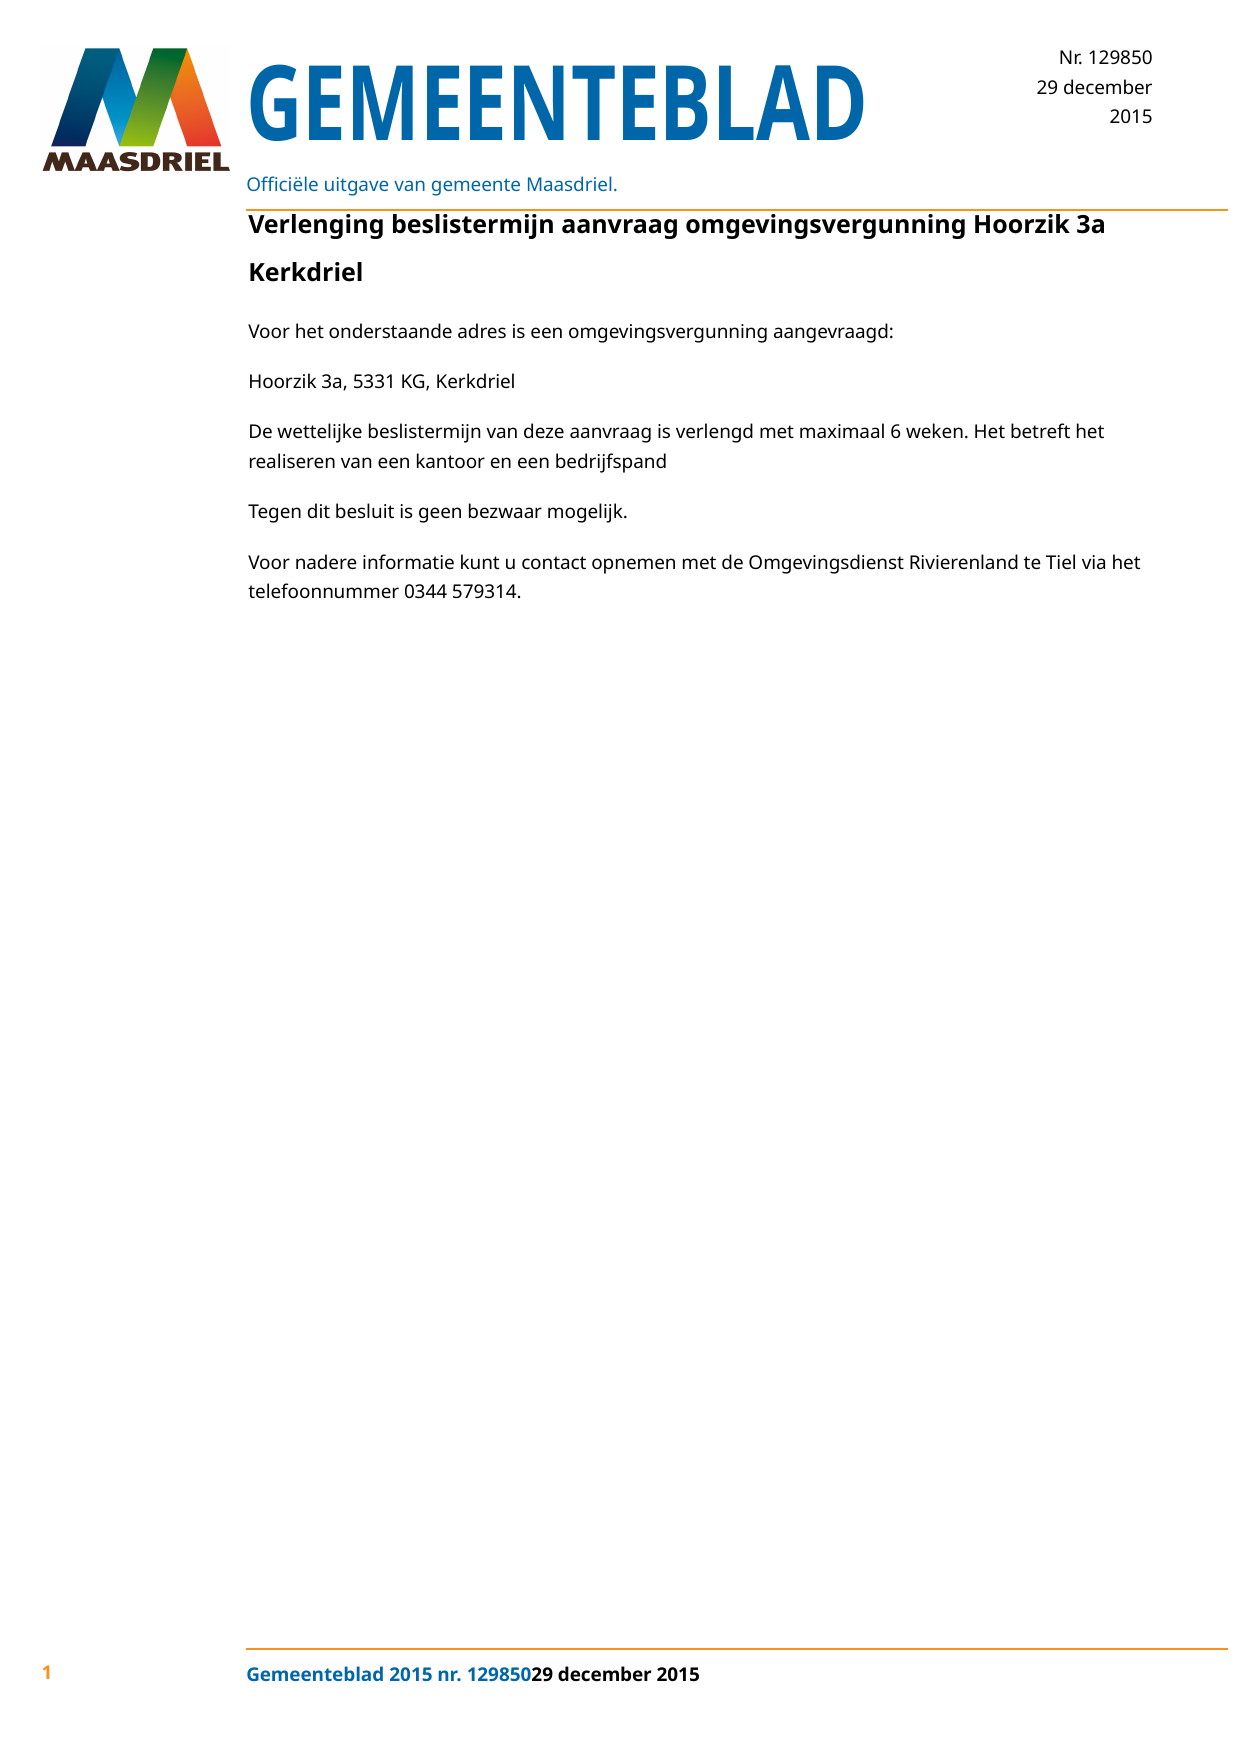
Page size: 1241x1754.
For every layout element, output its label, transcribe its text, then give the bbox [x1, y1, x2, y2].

text Tegen dit besluit is geen bezwaar mogelijk. [248, 499, 1152, 524]
text De wettelijke beslistermijn van deze aanvraag is verlengd met maximaal 6 weken. Het betreft het realiseren van een kantoor en een bedrijfspand [248, 419, 1152, 474]
text Voor nadere informatie kunt u contact opnemen met de Omgevingsdienst Rivierenland te Tiel via het telefoonnummer 0344 579314. [248, 549, 1152, 604]
text Voor het onderstaande adres is een omgevingsvergunning aangevraagd: [248, 318, 1152, 344]
picture [41, 47, 231, 172]
text Verlenging beslistermijn aanvraag omgevingsvergunning Hoorzik 3a Kerkdriel [248, 211, 1152, 288]
text Hoorzik 3a, 5331 KG, Kerkdriel [248, 368, 1152, 394]
